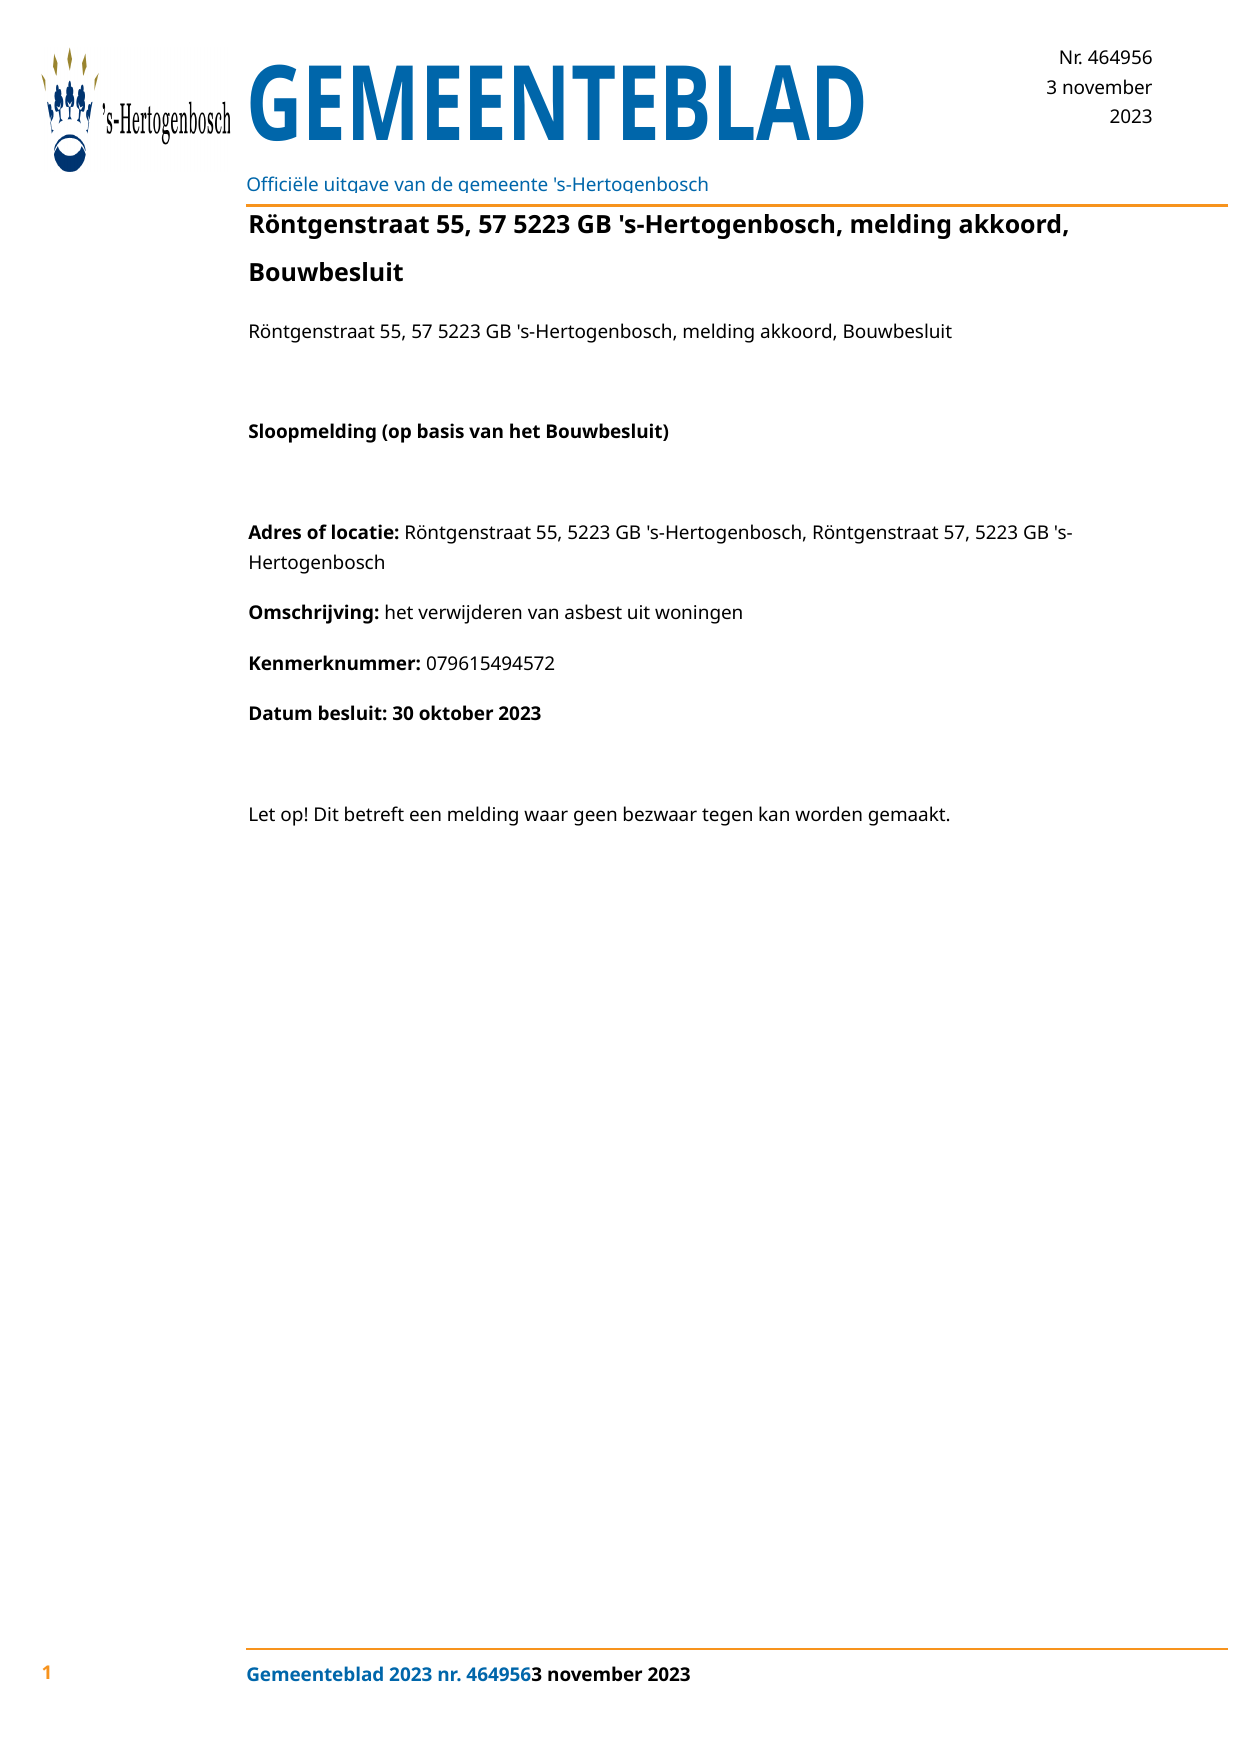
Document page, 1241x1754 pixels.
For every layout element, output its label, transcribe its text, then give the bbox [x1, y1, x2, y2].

text Let op! Dit betreft een melding waar geen bezwaar tegen kan worden gemaakt. [248, 801, 1152, 827]
text Sloopmelding (op basis van het Bouwbesluit) [248, 419, 1152, 444]
text Röntgenstraat 55, 57 5223 GB 's-Hertogenbosch, melding akkoord, Bouwbesluit [248, 207, 1152, 288]
text Kenmerknummer: 079615494572 [248, 650, 1152, 676]
text Datum besluit: 30 oktober 2023 [248, 700, 1152, 726]
text Röntgenstraat 55, 57 5223 GB 's-Hertogenbosch, melding akkoord, Bouwbesluit [248, 318, 1152, 344]
picture [41, 47, 231, 172]
text Omschrijving: het verwijderen van asbest uit woningen [248, 599, 1152, 625]
text Adres of locatie: Röntgenstraat 55, 5223 GB 's-Hertogenbosch, Röntgenstraat 57, 5223 GB 's-Hertogenbosch [248, 519, 1152, 575]
